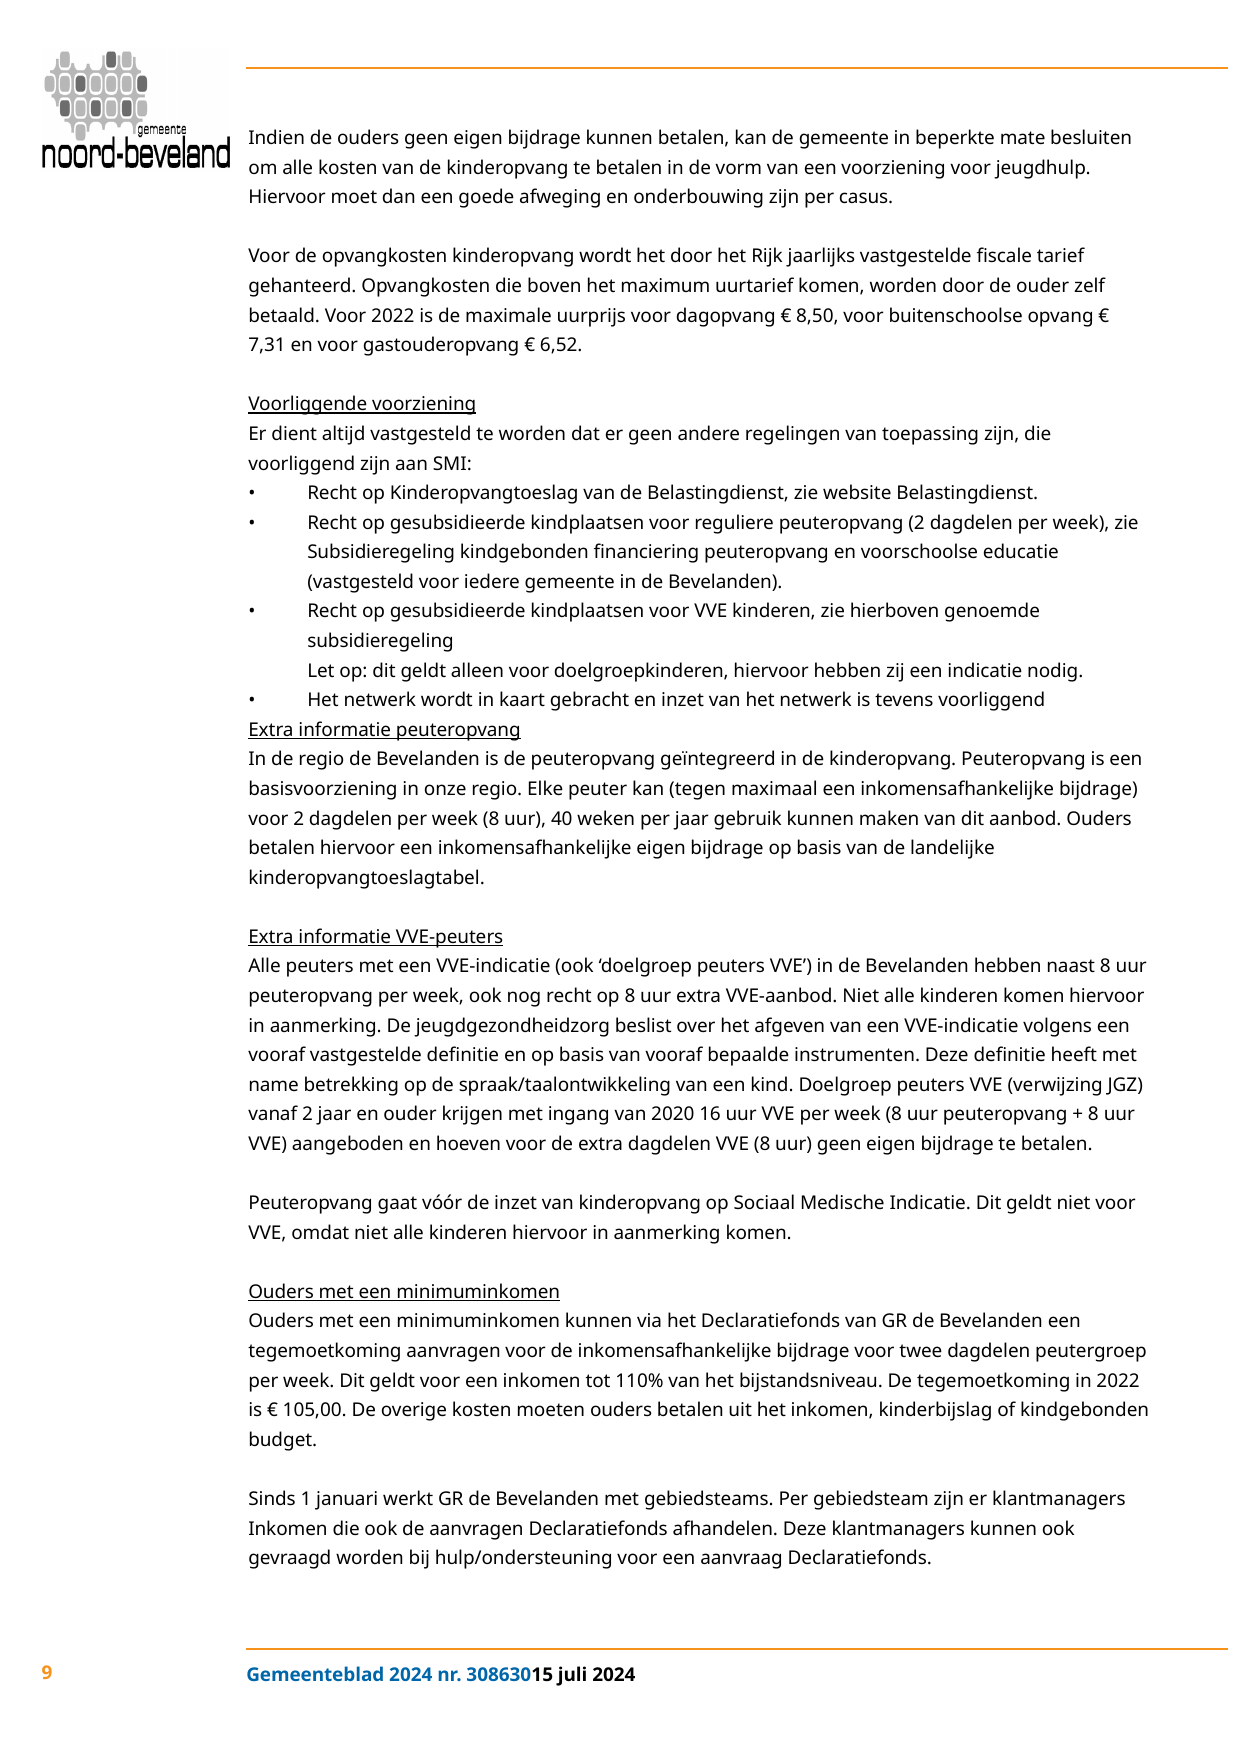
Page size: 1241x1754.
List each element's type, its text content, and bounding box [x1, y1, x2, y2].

text Peuteropvang gaat vóór de inzet van kinderopvang op Sociaal Medische Indicatie. Dit geldt niet voor VVE, omdat niet alle kinderen hiervoor in aanmerking komen. [248, 1189, 1152, 1245]
text Er dient altijd vastgesteld te worden dat er geen andere regelingen van toepassing zijn, die voorliggend zijn aan SMI: [248, 420, 1152, 476]
list Recht op gesubsidieerde kindplaatsen voor VVE kinderen, zie hierboven genoemde subsidieregeling [248, 598, 1152, 653]
text Ouders met een minimuminkomen [248, 1278, 1152, 1304]
text Sinds 1 januari werkt GR de Bevelanden met gebiedsteams. Per gebiedsteam zijn er klantmanagers Inkomen die ook de aanvragen Declaratiefonds afhandelen. Deze klantmanagers kunnen ook gevraagd worden bij hulp/ondersteuning voor een aanvraag Declaratiefonds. [248, 1485, 1152, 1570]
text Ouders met een minimuminkomen kunnen via het Declaratiefonds van GR de Bevelanden een tegemoetkoming aanvragen voor de inkomensafhankelijke bijdrage voor twee dagdelen peutergroep per week. Dit geldt voor een inkomen tot 110% van het bijstandsniveau. De tegemoetkoming in 2022 is € 105,00. De overige kosten moeten ouders betalen uit het inkomen, kinderbijslag of kindgebonden budget. [248, 1308, 1152, 1452]
text Indien de ouders geen eigen bijdrage kunnen betalen, kan de gemeente in beperkte mate besluiten om alle kosten van de kinderopvang te betalen in de vorm van een voorziening voor jeugdhulp. Hiervoor moet dan een goede afweging en onderbouwing zijn per casus. [248, 124, 1152, 209]
text In de regio de Bevelanden is de peuteropvang geïntegreerd in de kinderopvang. Peuteropvang is een basisvoorziening in onze regio. Elke peuter kan (tegen maximaal een inkomensafhankelijke bijdrage) voor 2 dagdelen per week (8 uur), 40 weken per jaar gebruik kunnen maken van dit aanbod. Ouders betalen hiervoor een inkomensafhankelijke eigen bijdrage op basis van de landelijke kinderopvangtoeslagtabel. [248, 746, 1152, 890]
text Alle peuters met een VVE-indicatie (ook ‘doelgroep peuters VVE’) in de Bevelanden hebben naast 8 uur peuteropvang per week, ook nog recht op 8 uur extra VVE-aanbod. Niet alle kinderen komen hiervoor in aanmerking. De jeugdgezondheidzorg beslist over het afgeven van een VVE-indicatie volgens een vooraf vastgestelde definitie en op basis van vooraf bepaalde instrumenten. Deze definitie heeft met name betrekking op de spraak/taalontwikkeling van een kind. Doelgroep peuters VVE (verwijzing JGZ) vanaf 2 jaar en ouder krijgen met ingang van 2020 16 uur VVE per week (8 uur peuteropvang + 8 uur VVE) aangeboden en hoeven voor de extra dagdelen VVE (8 uur) geen eigen bijdrage te betalen. [248, 953, 1152, 1156]
list Recht op gesubsidieerde kindplaatsen voor reguliere peuteropvang (2 dagdelen per week), zie Subsidieregeling kindgebonden financiering peuteropvang en voorschoolse educatie (vastgesteld voor iedere gemeente in de Bevelanden). [248, 509, 1152, 594]
text Extra informatie peuteropvang [248, 716, 1152, 742]
text Voor de opvangkosten kinderopvang wordt het door het Rijk jaarlijks vastgestelde fiscale tarief [248, 243, 1152, 268]
list Het netwerk wordt in kaart gebracht en inzet van het netwerk is tevens voorliggend [248, 686, 1152, 712]
list Recht op Kinderopvangtoeslag van de Belastingdienst, zie website Belastingdienst. [248, 479, 1152, 505]
text gehanteerd. Opvangkosten die boven het maximum uurtarief komen, worden door de ouder zelf [248, 272, 1152, 298]
text betaald. Voor 2022 is de maximale uurprijs voor dagopvang € 8,50, voor buitenschoolse opvang € 7,31 en voor gastouderopvang € 6,52. [248, 302, 1152, 357]
picture [41, 47, 231, 172]
text Voorliggende voorziening [248, 391, 1152, 416]
text Extra informatie VVE-peuters [248, 923, 1152, 949]
list Let op: dit geldt alleen voor doelgroepkinderen, hiervoor hebben zij een indicatie nodig. [248, 657, 1152, 683]
